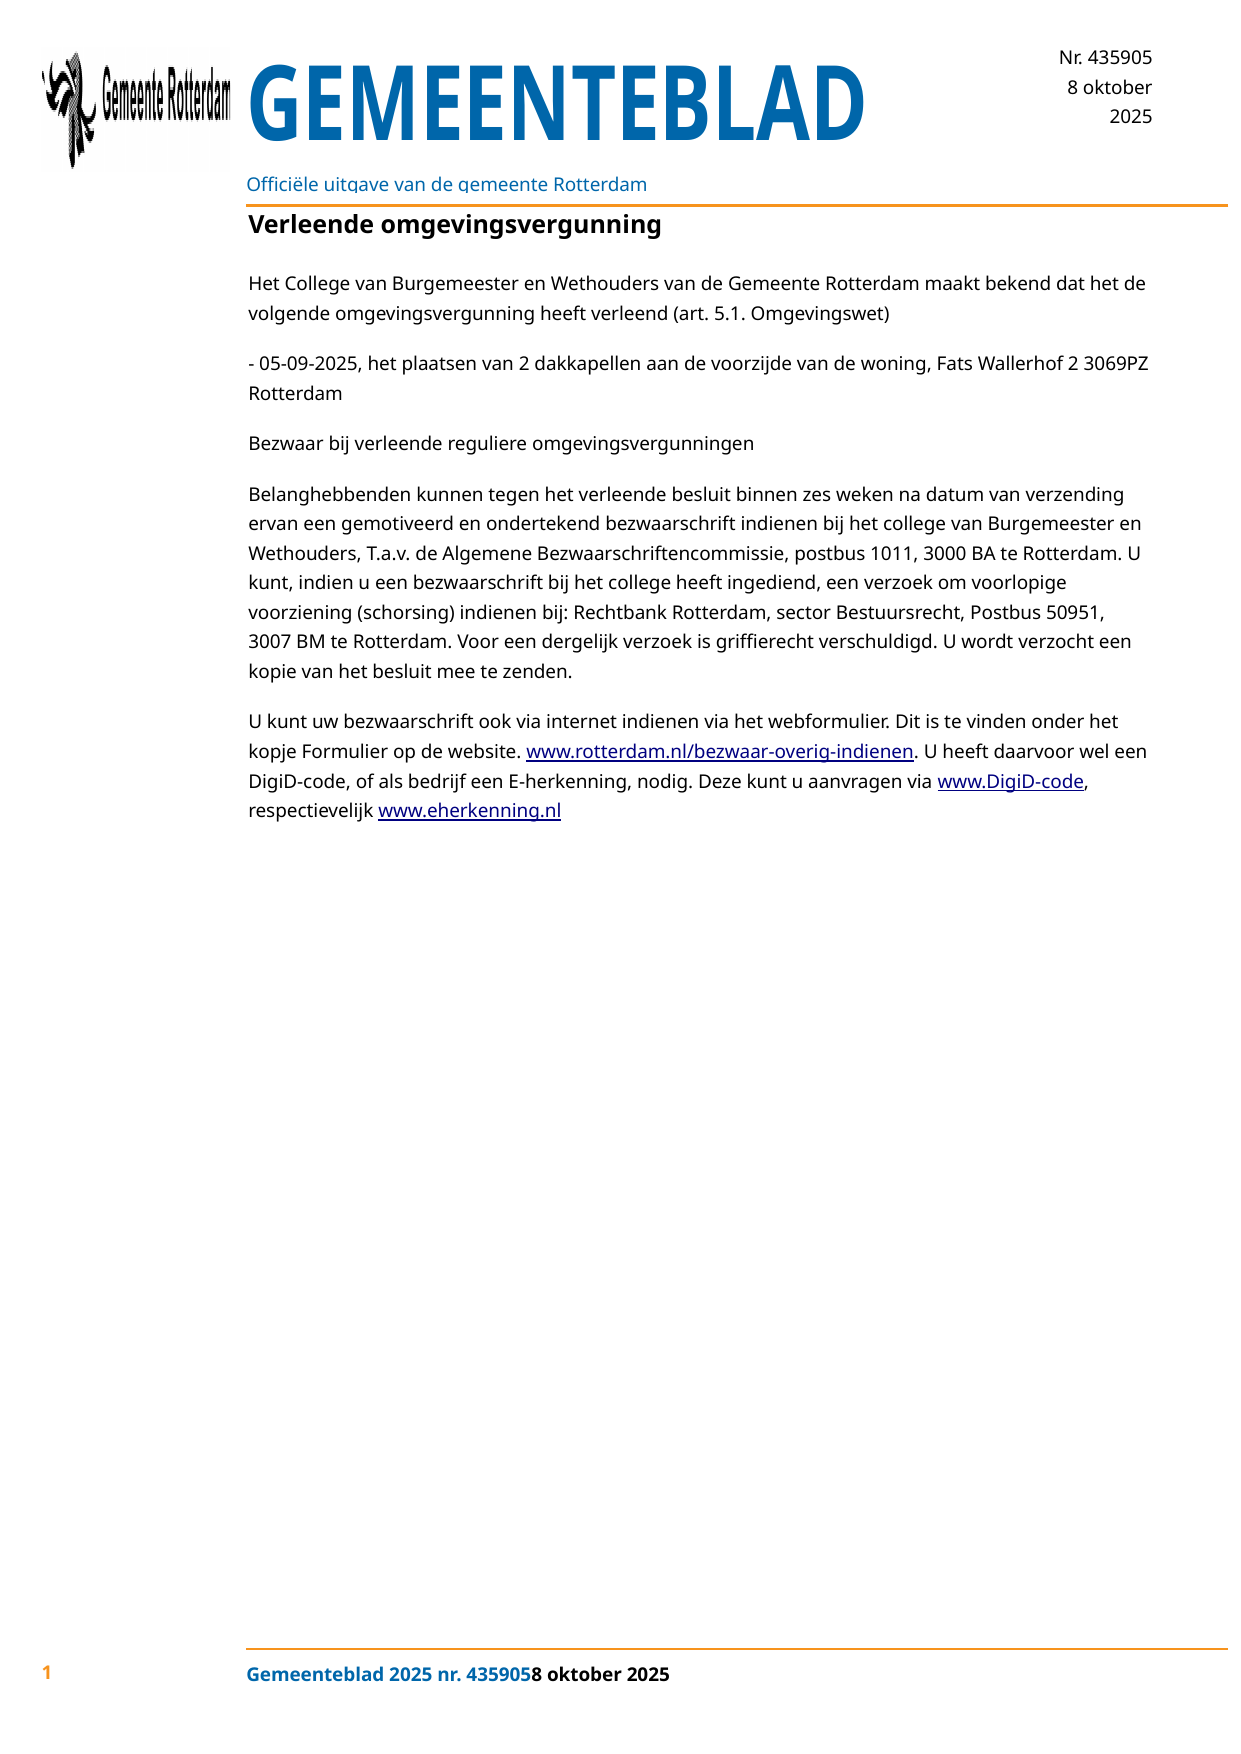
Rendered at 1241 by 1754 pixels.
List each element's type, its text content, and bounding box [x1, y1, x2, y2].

text Belanghebbenden kunnen tegen het verleende besluit binnen zes weken na datum van verzending ervan een gemotiveerd en ondertekend bezwaarschrift indienen bij het college van Burgemeester en Wethouders, T.a.v. de Algemene Bezwaarschriftencommissie, postbus 1011, 3000 BA te Rotterdam. U kunt, indien u een bezwaarschrift bij het college heeft ingediend, een verzoek om voorlopige voorziening (schorsing) indienen bij: Rechtbank Rotterdam, sector Bestuursrecht, Postbus 50951, 3007 BM te Rotterdam. Voor een dergelijk verzoek is griffierecht verschuldigd. U wordt verzocht een kopie van het besluit mee te zenden. [248, 481, 1152, 684]
text Bezwaar bij verleende reguliere omgevingsvergunningen [248, 430, 1152, 456]
text Het College van Burgemeester en Wethouders van de Gemeente Rotterdam maakt bekend dat het de volgende omgevingsvergunning heeft verleend (art. 5.1. Omgevingswet) [248, 270, 1152, 326]
picture [41, 47, 231, 172]
text Verleende omgevingsvergunning [248, 207, 1152, 241]
text - 05-09-2025, het plaatsen van 2 dakkapellen aan de voorzijde van de woning, Fats Wallerhof 2 3069PZ Rotterdam [248, 350, 1152, 406]
text U kunt uw bezwaarschrift ook via internet indienen via het webformulier. Dit is te vinden onder het kopje Formulier op de website. www.rotterdam.nl/bezwaar-overig-indienen. U heeft daarvoor wel een DigiD-code, of als bedrijf een E-herkenning, nodig. Deze kunt u aanvragen via www.DigiD-code, respectievelijk www.eherkenning.nl [248, 709, 1152, 823]
